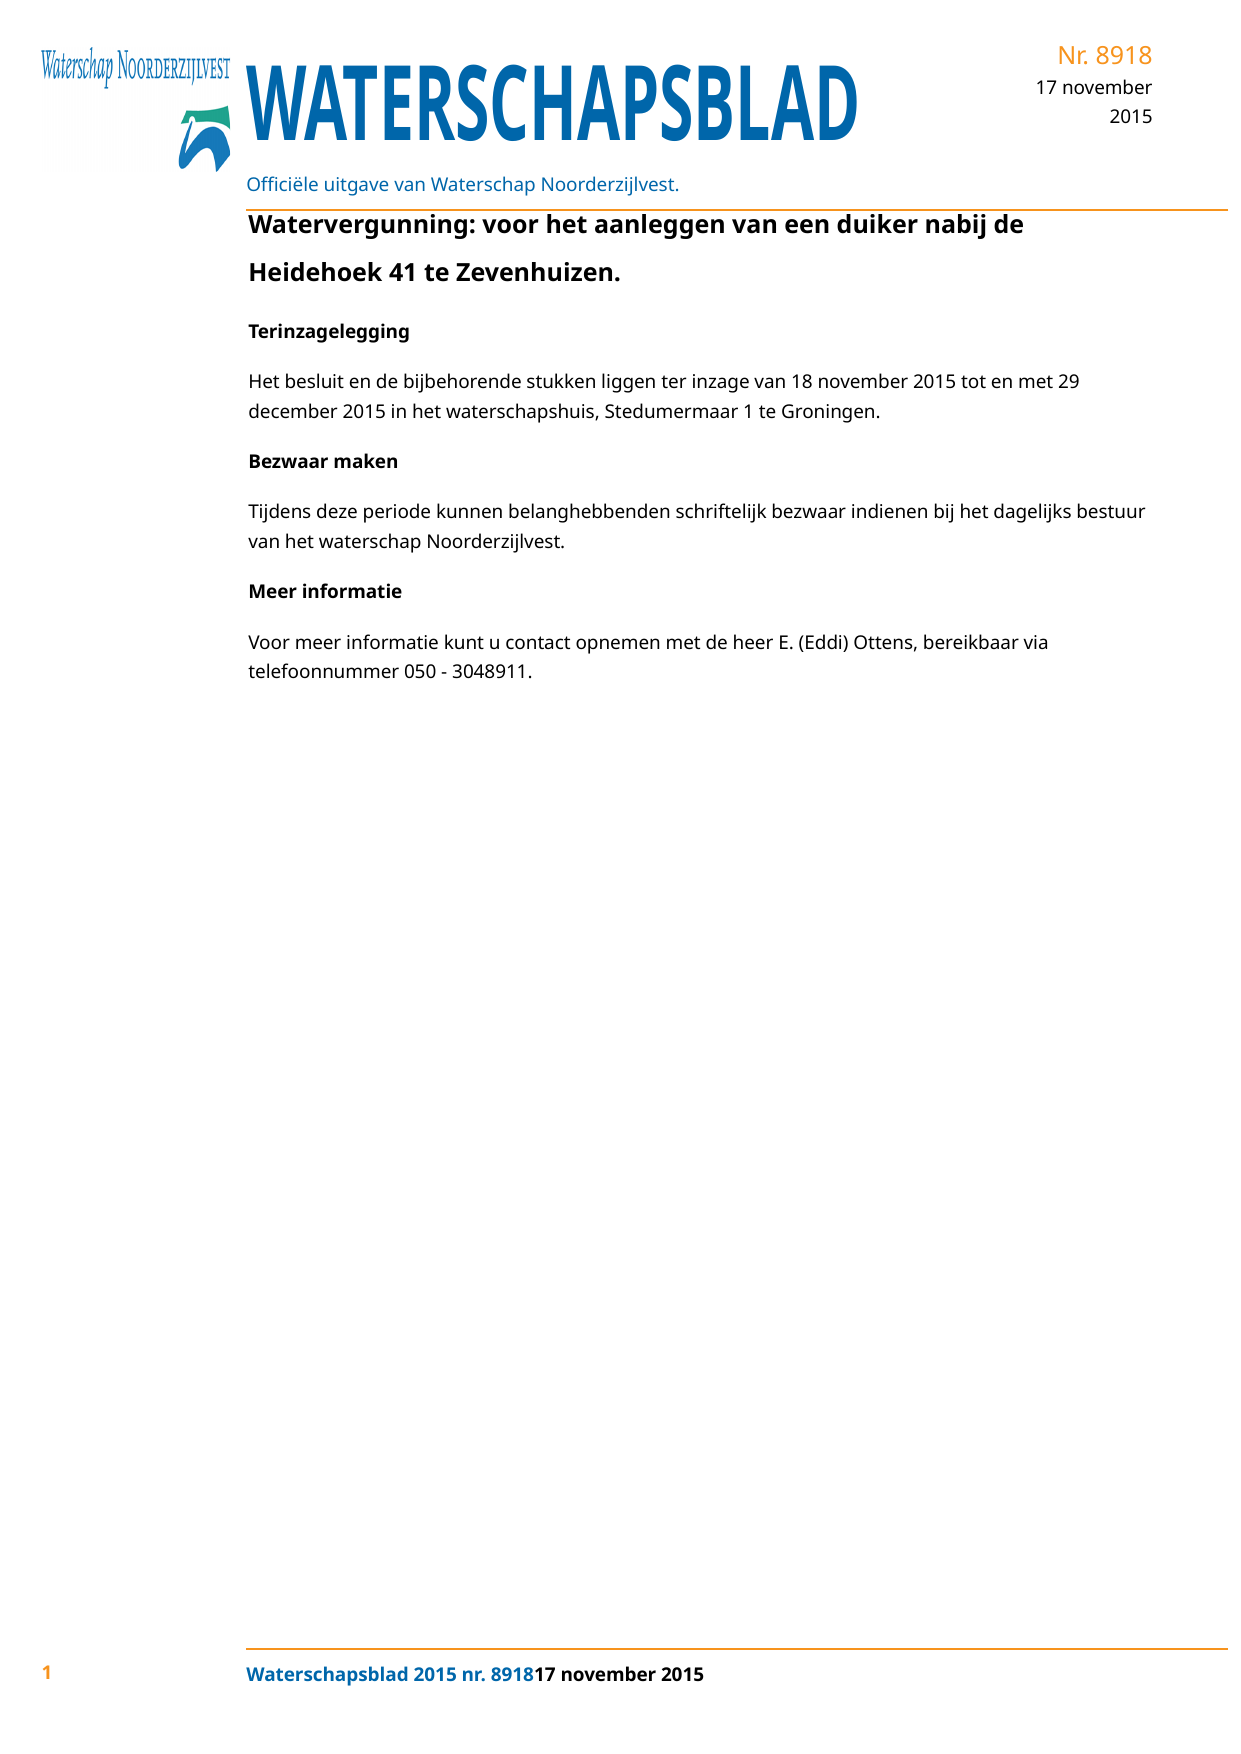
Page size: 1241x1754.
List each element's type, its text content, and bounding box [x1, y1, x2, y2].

text Meer informatie [248, 579, 1152, 604]
text Watervergunning: voor het aanleggen van een duiker nabij de Heidehoek 41 te Zevenhuizen. [248, 211, 1152, 288]
picture [41, 47, 231, 172]
text Terinzagelegging [248, 318, 1152, 344]
text Voor meer informatie kunt u contact opnemen met de heer E. (Eddi) Ottens, bereikbaar via telefoonnummer 050 - 3048911. [248, 629, 1152, 684]
text Het besluit en de bijbehorende stukken liggen ter inzage van 18 november 2015 tot en met 29 december 2015 in het waterschapshuis, Stedumermaar 1 te Groningen. [248, 368, 1152, 424]
text Bezwaar maken [248, 448, 1152, 474]
text Tijdens deze periode kunnen belanghebbenden schriftelijk bezwaar indienen bij het dagelijks bestuur van het waterschap Noorderzijlvest. [248, 499, 1152, 554]
